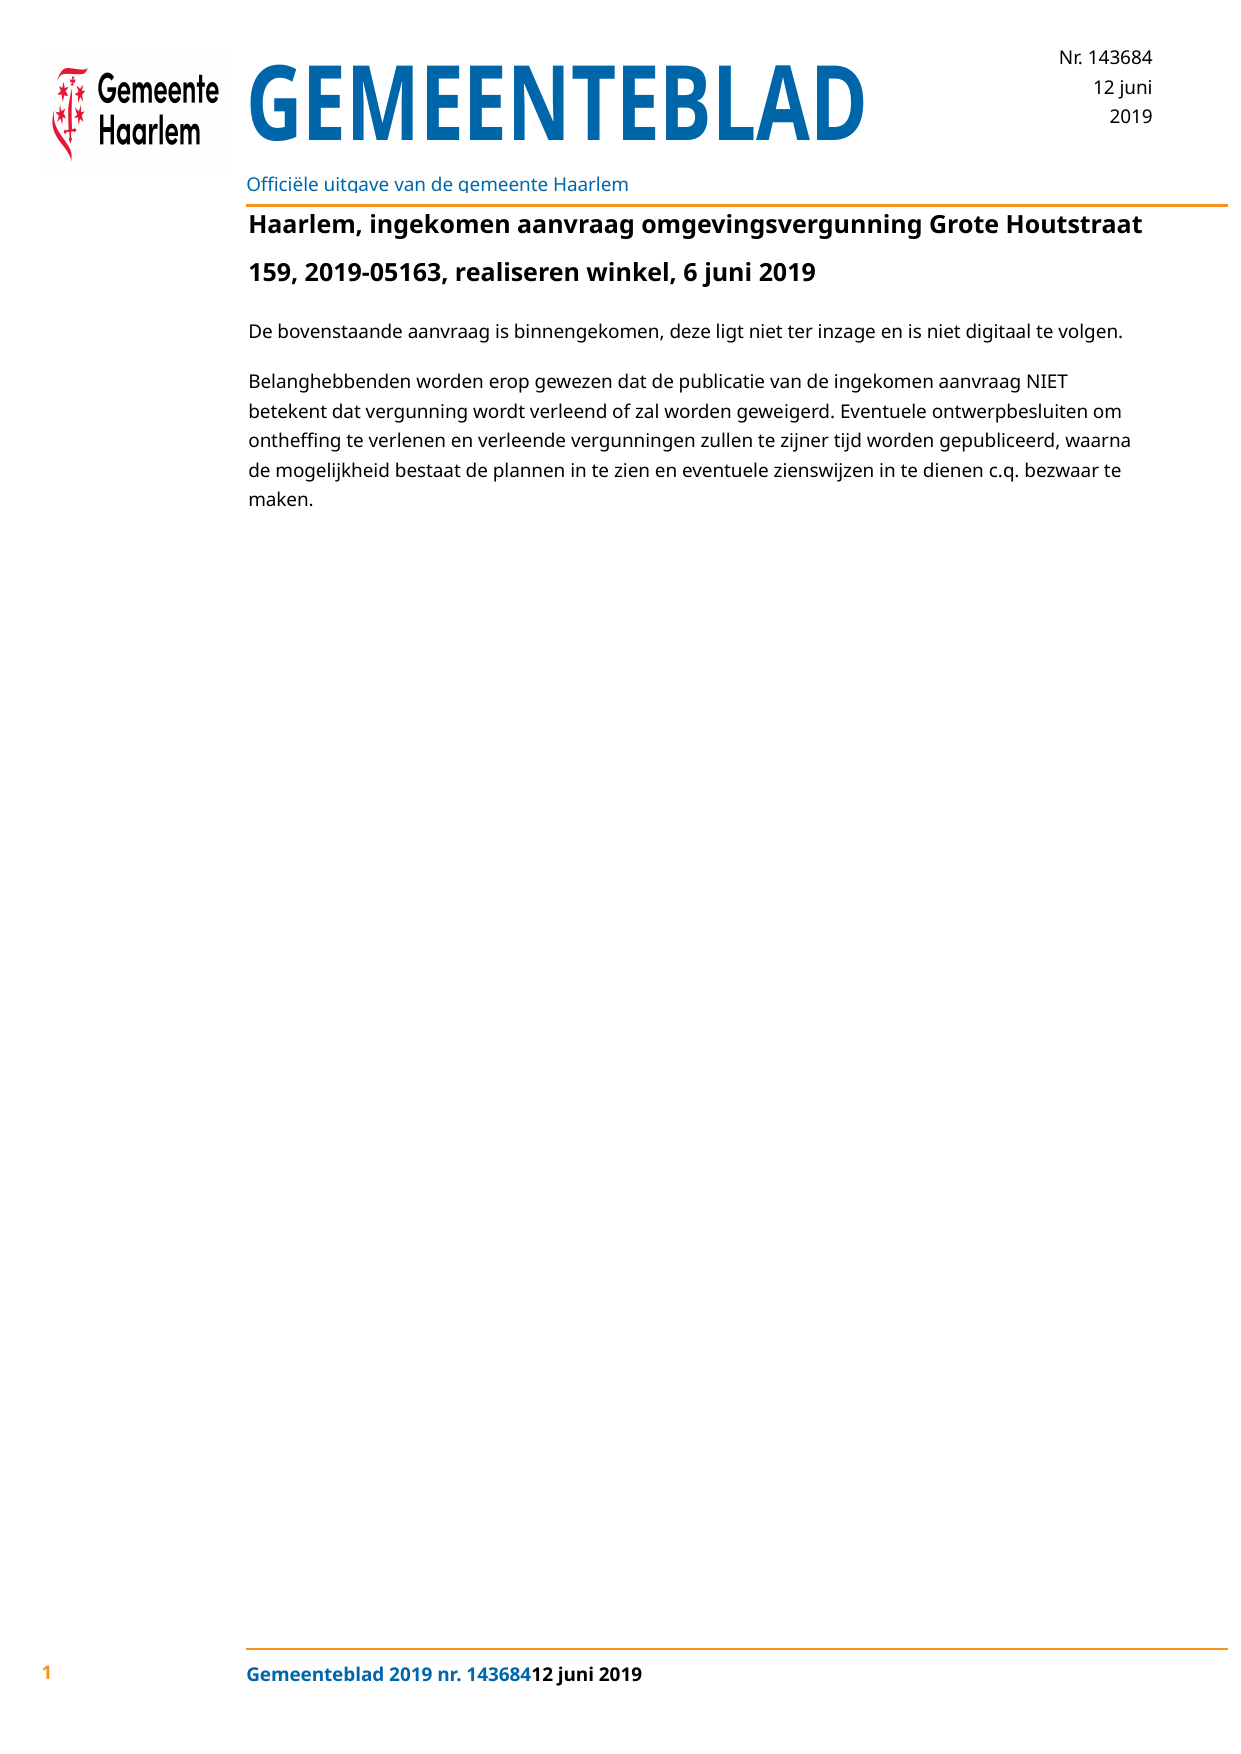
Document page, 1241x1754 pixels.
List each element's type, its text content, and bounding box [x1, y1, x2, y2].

text Belanghebbenden worden erop gewezen dat de publicatie van de ingekomen aanvraag NIET betekent dat vergunning wordt verleend of zal worden geweigerd. Eventuele ontwerpbesluiten om ontheffing te verlenen en verleende vergunningen zullen te zijner tijd worden gepubliceerd, waarna de mogelijkheid bestaat de plannen in te zien en eventuele zienswijzen in te dienen c.q. bezwaar te maken. [248, 368, 1152, 512]
text De bovenstaande aanvraag is binnengekomen, deze ligt niet ter inzage en is niet digitaal te volgen. [248, 318, 1152, 344]
picture [41, 47, 231, 172]
text Haarlem, ingekomen aanvraag omgevingsvergunning Grote Houtstraat 159, 2019-05163, realiseren winkel, 6 juni 2019 [248, 207, 1152, 288]
